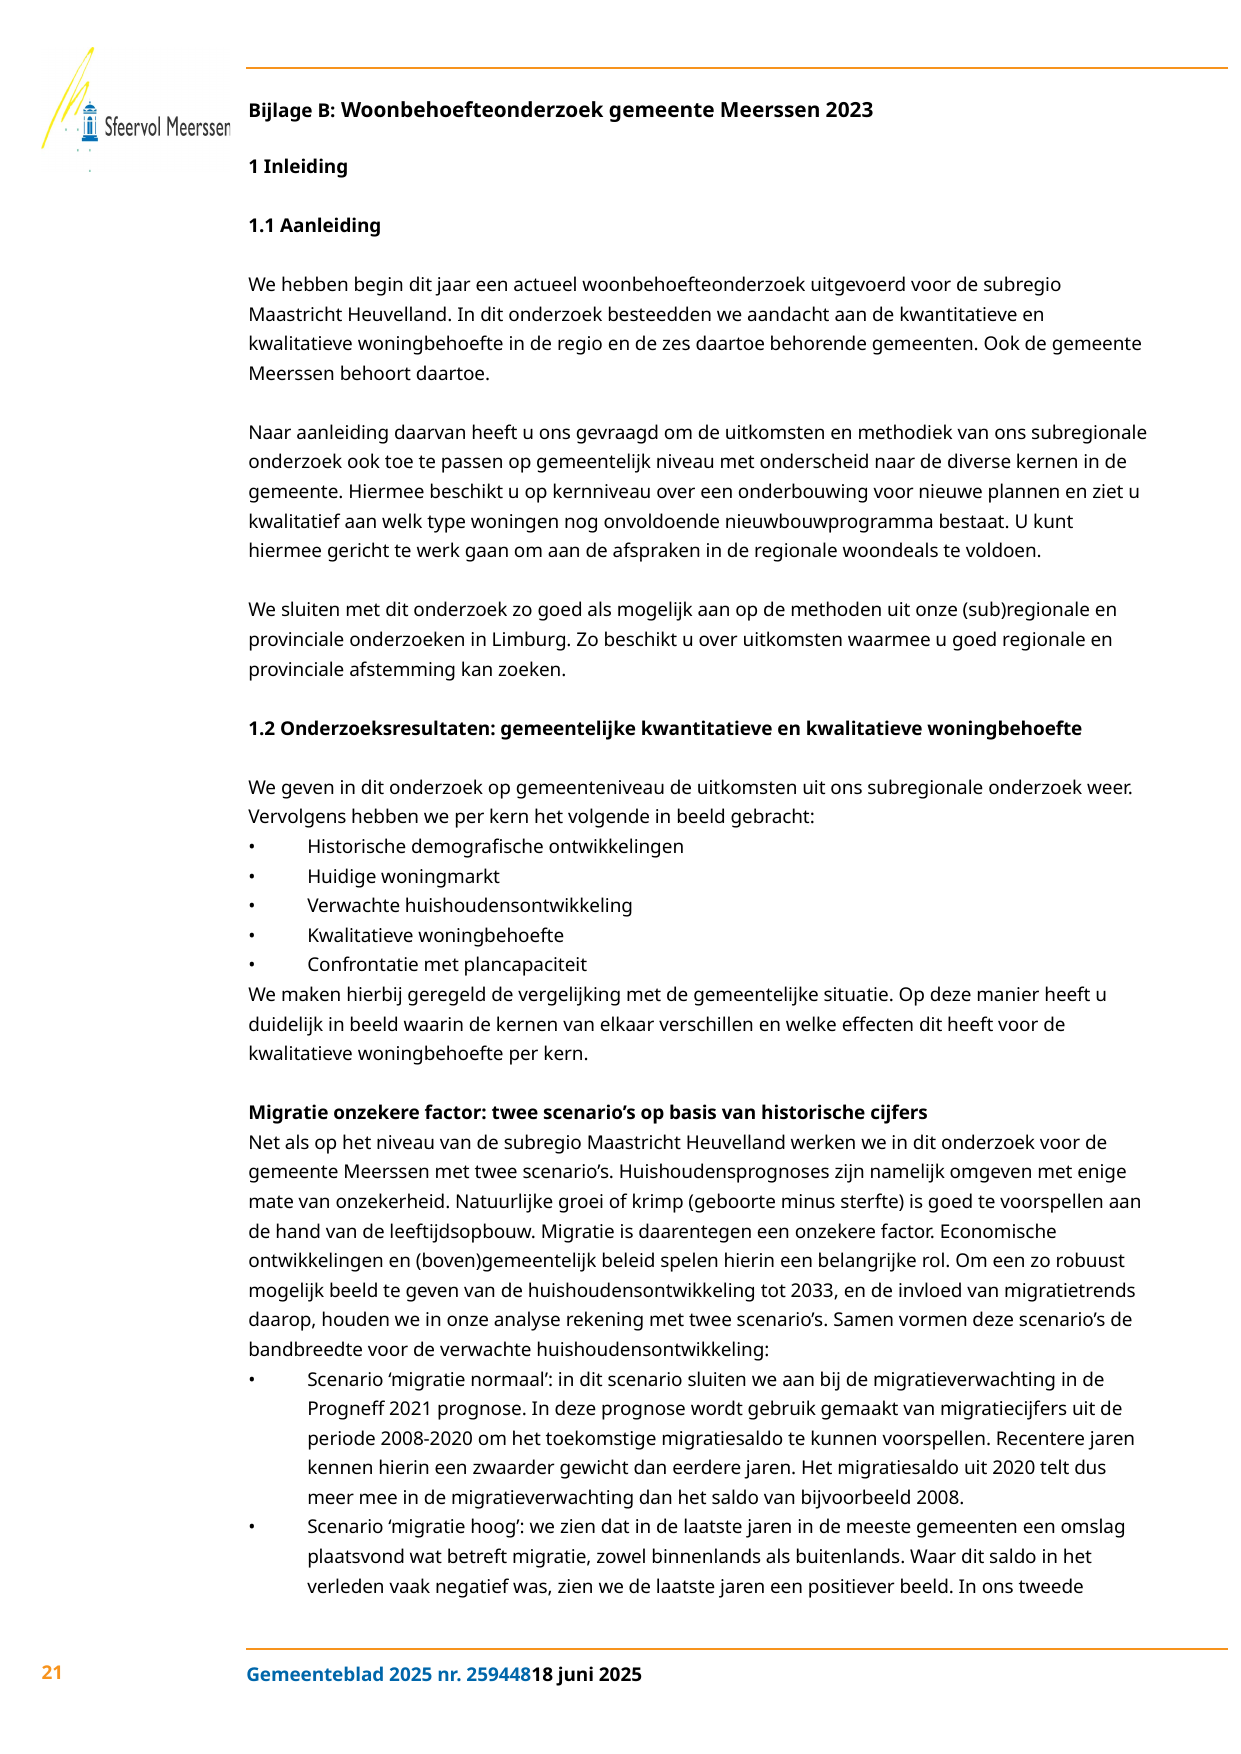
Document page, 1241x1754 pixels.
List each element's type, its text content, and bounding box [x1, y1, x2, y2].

text 1.1 Aanleiding [248, 212, 1152, 238]
text 1.2 Onderzoeksresultaten: gemeentelijke kwantitatieve en kwalitatieve woningbehoefte [248, 715, 1152, 741]
list Huidige woningmarkt [248, 863, 1152, 889]
text 1 Inleiding [248, 153, 1152, 179]
text Naar aanleiding daarvan heeft u ons gevraagd om de uitkomsten en methodiek van ons subregionale onderzoek ook toe te passen op gemeentelijk niveau met onderscheid naar de diverse kernen in de gemeente. Hiermee beschikt u op kernniveau over een onderbouwing voor nieuwe plannen en ziet u kwalitatief aan welk type woningen nog onvoldoende nieuwbouwprogramma bestaat. U kunt hiermee gericht te werk gaan om aan de afspraken in de regionale woondeals te voldoen. [248, 419, 1152, 563]
text We geven in dit onderzoek op gemeenteniveau de uitkomsten uit ons subregionale onderzoek weer. Vervolgens hebben we per kern het volgende in beeld gebracht: [248, 774, 1152, 829]
text Migratie onzekere factor: twee scenario’s op basis van historische cijfers [248, 1099, 1152, 1125]
list Scenario ‘migratie normaal’: in dit scenario sluiten we aan bij de migratieverwachting in de Progneff 2021 prognose. In deze prognose wordt gebruik gemaakt van migratiecijfers uit de periode 2008-2020 om het toekomstige migratiesaldo te kunnen voorspellen. Recentere jaren kennen hierin een zwaarder gewicht dan eerdere jaren. Het migratiesaldo uit 2020 telt dus meer mee in de migratieverwachting dan het saldo van bijvoorbeeld 2008. [248, 1366, 1152, 1510]
text Net als op het niveau van de subregio Maastricht Heuvelland werken we in dit onderzoek voor de gemeente Meerssen met twee scenario’s. Huishoudensprognoses zijn namelijk omgeven met enige mate van onzekerheid. Natuurlijke groei of krimp (geboorte minus sterfte) is goed te voorspellen aan de hand van de leeftijdsopbouw. Migratie is daarentegen een onzekere factor. Economische ontwikkelingen en (boven)gemeentelijk beleid spelen hierin een belangrijke rol. Om een zo robuust mogelijk beeld te geven van de huishoudensontwikkeling tot 2033, en de invloed van migratietrends daarop, houden we in onze analyse rekening met twee scenario’s. Samen vormen deze scenario’s de bandbreedte voor de verwachte huishoudensontwikkeling: [248, 1129, 1152, 1362]
list Historische demografische ontwikkelingen [248, 833, 1152, 859]
text We hebben begin dit jaar een actueel woonbehoefteonderzoek uitgevoerd voor de subregio Maastricht Heuvelland. In dit onderzoek besteedden we aandacht aan de kwantitatieve en kwalitatieve woningbehoefte in de regio en de zes daartoe behorende gemeenten. Ook de gemeente Meerssen behoort daartoe. [248, 271, 1152, 386]
list Kwalitatieve woningbehoefte [248, 922, 1152, 948]
text We maken hierbij geregeld de vergelijking met de gemeentelijke situatie. Op deze manier heeft u duidelijk in beeld waarin de kernen van elkaar verschillen en welke effecten dit heeft voor de kwalitatieve woningbehoefte per kern. [248, 981, 1152, 1066]
list Confrontatie met plancapaciteit [248, 952, 1152, 977]
list Verwachte huishoudensontwikkeling [248, 892, 1152, 918]
list Scenario ‘migratie hoog’: we zien dat in de laatste jaren in de meeste gemeenten een omslag plaatsvond wat betreft migratie, zowel binnenlands als buitenlands. Waar dit saldo in het verleden vaak negatief was, zien we de laatste jaren een positiever beeld. In ons tweede [248, 1514, 1152, 1599]
text We sluiten met dit onderzoek zo goed als mogelijk aan op de methoden uit onze (sub)regionale en provinciale onderzoeken in Limburg. Zo beschikt u over uitkomsten waarmee u goed regionale en provinciale afstemming kan zoeken. [248, 597, 1152, 682]
picture [41, 47, 231, 172]
text Bijlage B: Woonbehoefteonderzoek gemeente Meerssen 2023 [248, 95, 1152, 123]
